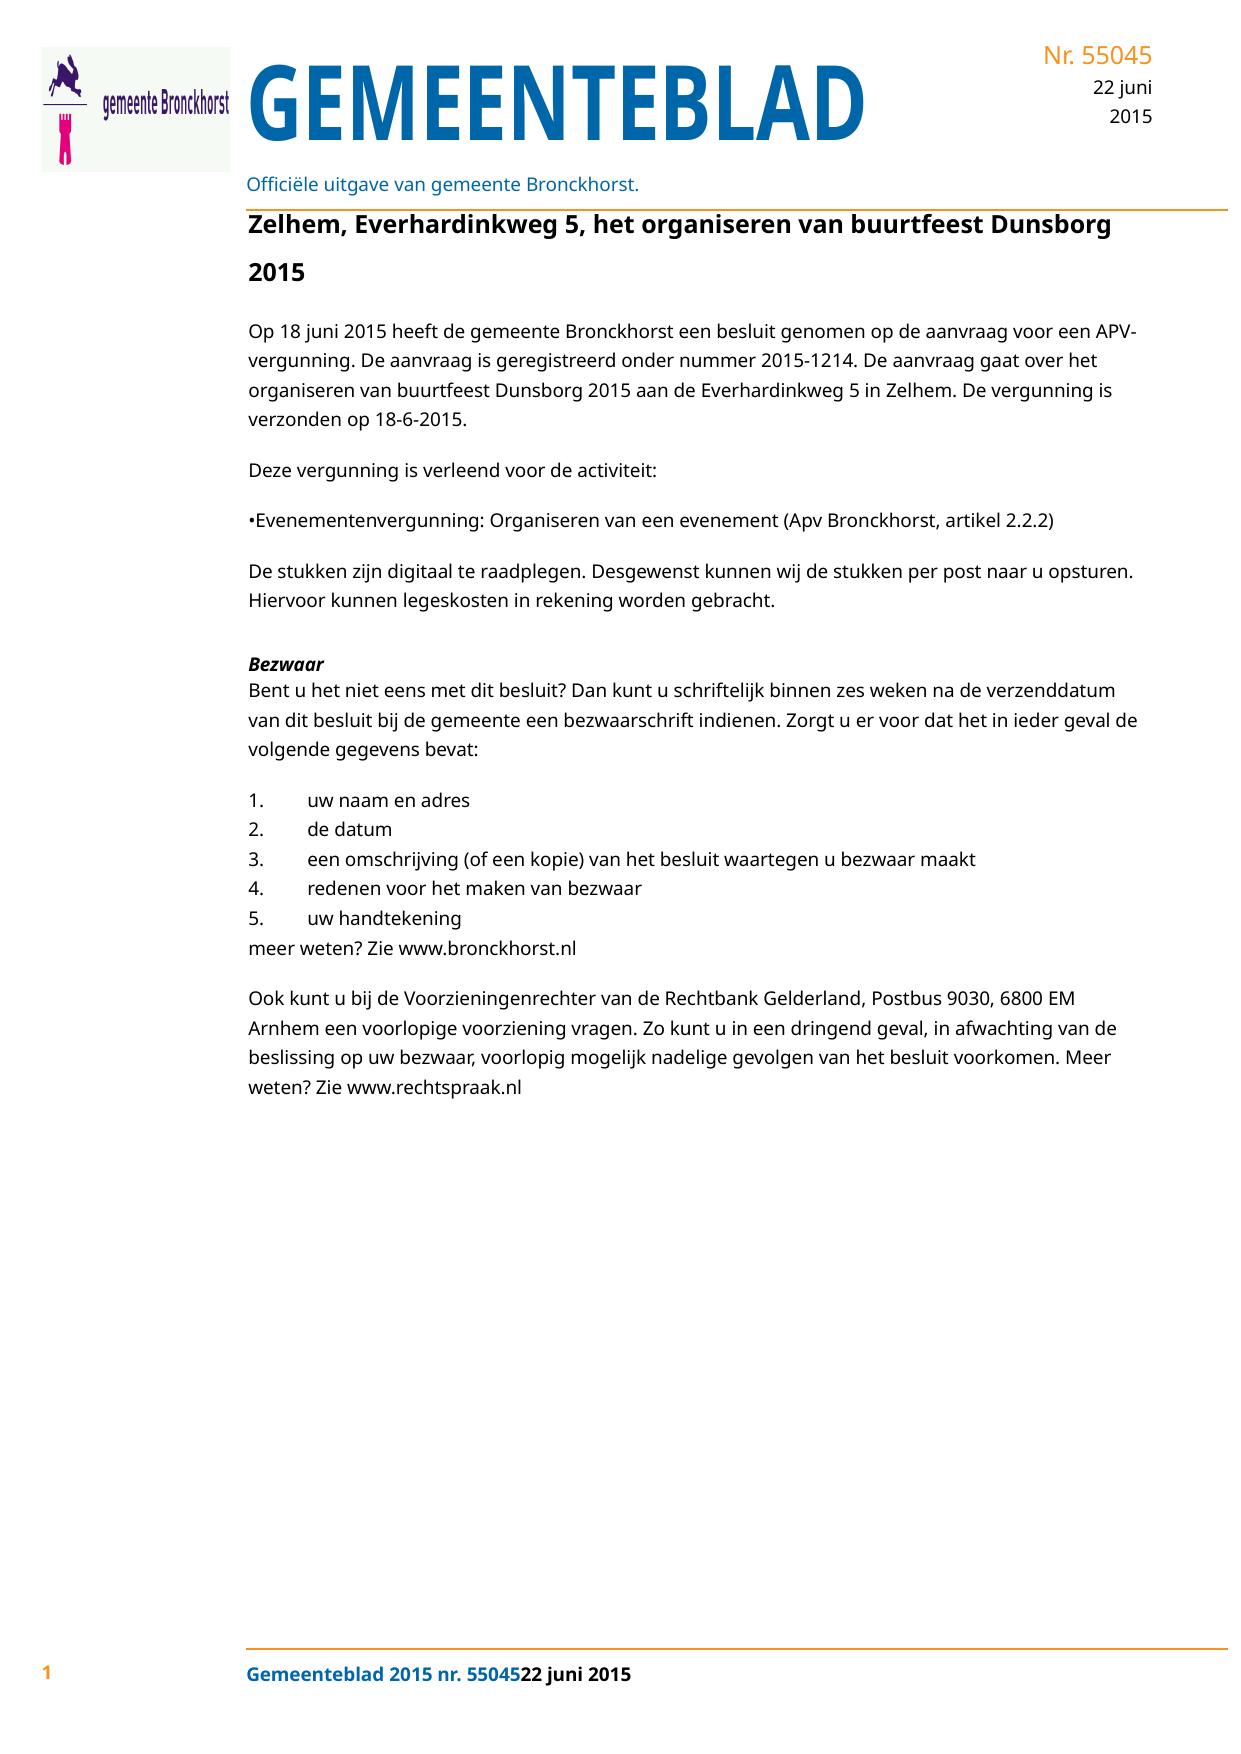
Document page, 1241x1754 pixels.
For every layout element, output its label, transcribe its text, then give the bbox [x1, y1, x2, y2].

list uw naam en adres [248, 787, 1152, 812]
text meer weten? Zie www.bronckhorst.nl [248, 935, 1152, 960]
text Deze vergunning is verleend voor de activiteit: [248, 457, 1152, 483]
text De stukken zijn digitaal te raadplegen. Desgewenst kunnen wij de stukken per post naar u opsturen. Hiervoor kunnen legeskosten in rekening worden gebracht. [248, 558, 1152, 613]
text Bent u het niet eens met dit besluit? Dan kunt u schriftelijk binnen zes weken na de verzenddatum van dit besluit bij de gemeente een bezwaarschrift indienen. Zorgt u er voor dat het in ieder geval de volgende gegevens bevat: [248, 677, 1152, 762]
text Bezwaar [248, 651, 1152, 677]
text Ook kunt u bij de Voorzieningenrechter van de Rechtbank Gelderland, Postbus 9030, 6800 EM Arnhem een voorlopige voorziening vragen. Zo kunt u in een dringend geval, in afwachting van de beslissing op uw bezwaar, voorlopig mogelijk nadelige gevolgen van het besluit voorkomen. Meer weten? Zie www.rechtspraak.nl [248, 985, 1152, 1099]
list uw handtekening [248, 905, 1152, 931]
text Op 18 juni 2015 heeft de gemeente Bronckhorst een besluit genomen op de aanvraag voor een APV-vergunning. De aanvraag is geregistreerd onder nummer 2015-1214. De aanvraag gaat over het organiseren van buurtfeest Dunsborg 2015 aan de Everhardinkweg 5 in Zelhem. De vergunning is verzonden op 18-6-2015. [248, 318, 1152, 432]
text Zelhem, Everhardinkweg 5, het organiseren van buurtfeest Dunsborg 2015 [248, 211, 1152, 288]
picture [41, 47, 231, 172]
list de datum [248, 816, 1152, 842]
list een omschrijving (of een kopie) van het besluit waartegen u bezwaar maakt [248, 846, 1152, 872]
list redenen voor het maken van bezwaar [248, 876, 1152, 901]
text •Evenementenvergunning: Organiseren van een evenement (Apv Bronckhorst, artikel 2.2.2) [248, 507, 1152, 533]
